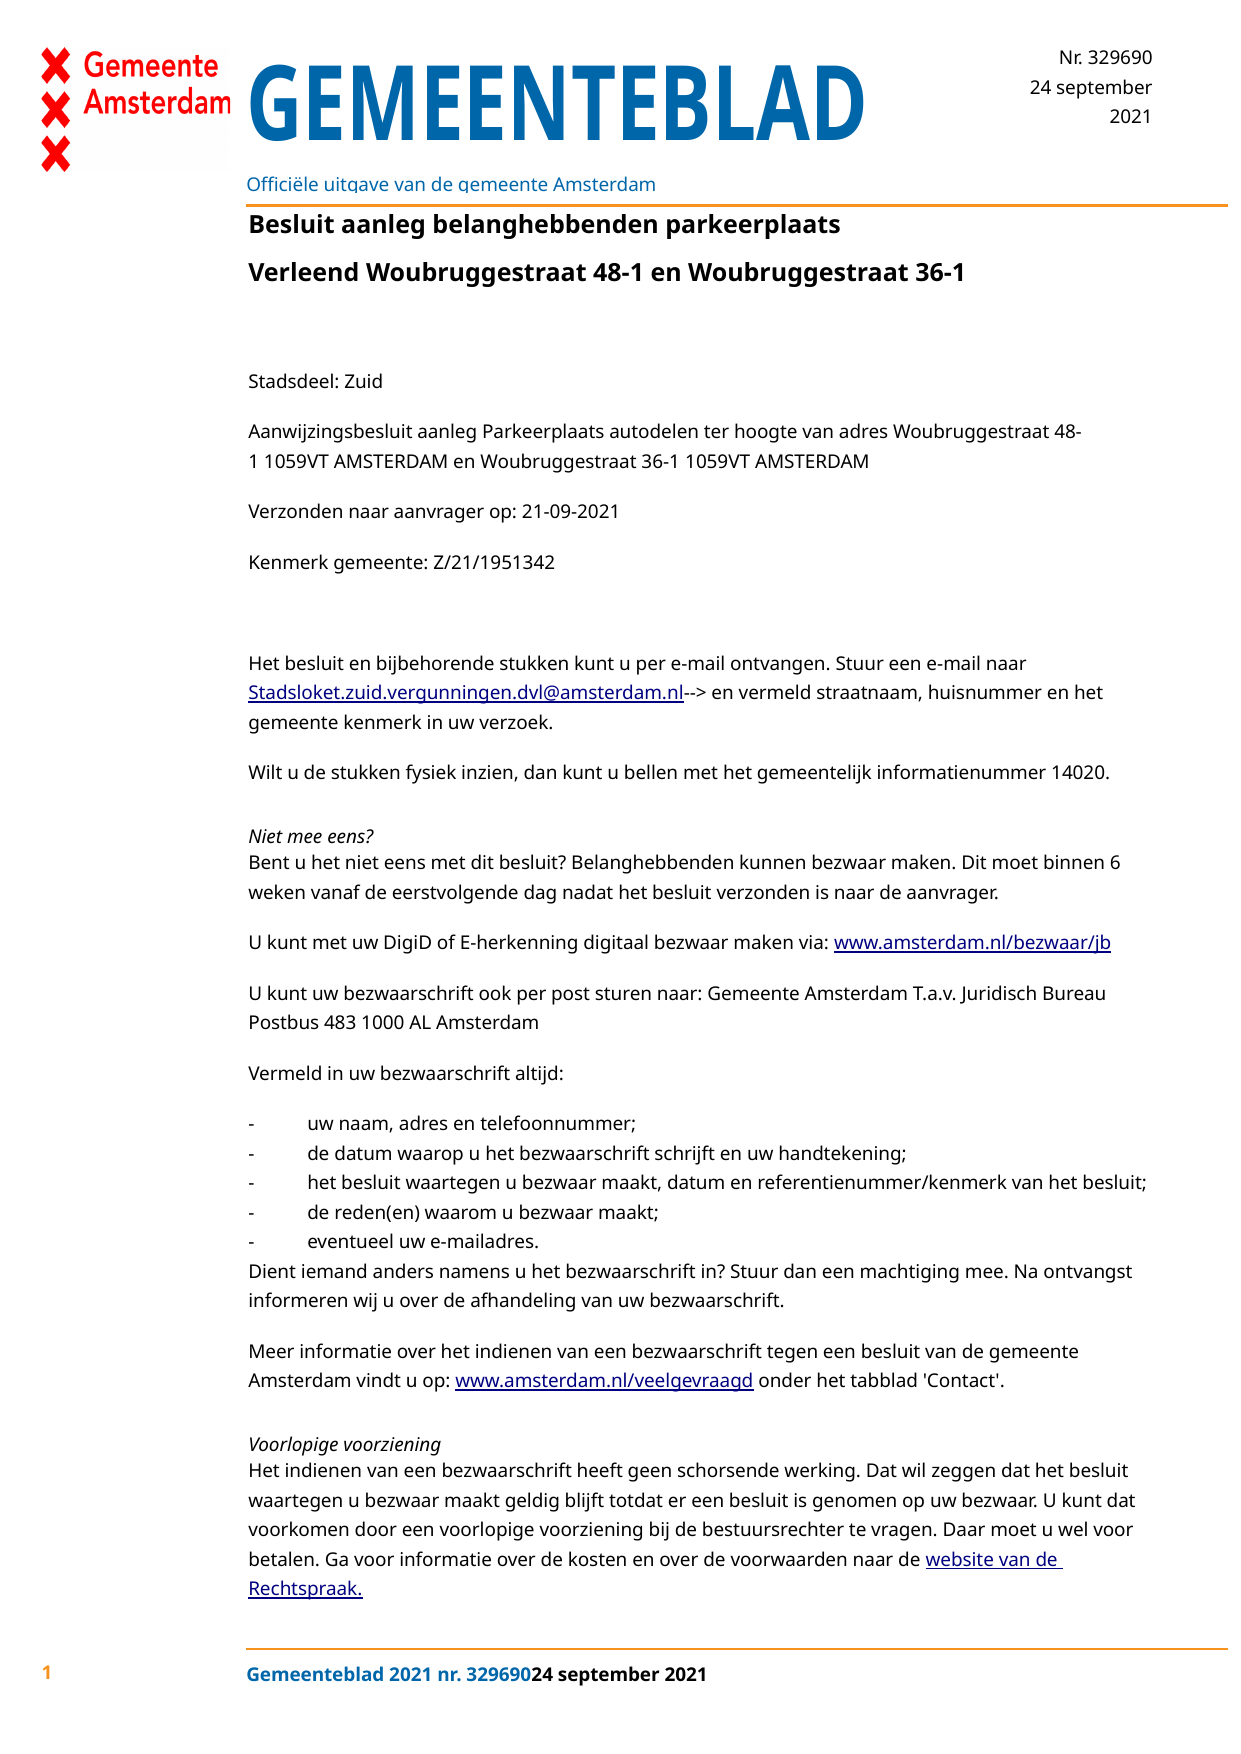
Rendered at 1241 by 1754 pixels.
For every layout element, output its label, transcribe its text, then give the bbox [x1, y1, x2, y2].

text Verzonden naar aanvrager op: 21-09-2021 [248, 499, 1152, 524]
text Kenmerk gemeente: Z/21/1951342 [248, 549, 1152, 575]
text Het indienen van een bezwaarschrift heeft geen schorsende werking. Dat wil zeggen dat het besluit waartegen u bezwaar maakt geldig blijft totdat er een besluit is genomen op uw bezwaar. U kunt dat voorkomen door een voorlopige voorziening bij de bestuursrechter te vragen. Daar moet u wel voor betalen. Ga voor informatie over de kosten en over de voorwaarden naar de website van de Rechtspraak. [248, 1457, 1152, 1601]
text U kunt met uw DigiD of E-herkenning digitaal bezwaar maken via: www.amsterdam.nl/bezwaar/jb [248, 929, 1152, 955]
text Bent u het niet eens met dit besluit? Belanghebbenden kunnen bezwaar maken. Dit moet binnen 6 weken vanaf de eerstvolgende dag nadat het besluit verzonden is naar de aanvrager. [248, 849, 1152, 904]
text Besluit aanleg belanghebbenden parkeerplaats Verleend Woubruggestraat 48-1 en Woubruggestraat 36-1 [248, 207, 1152, 288]
text Voorlopige voorziening [248, 1432, 1152, 1457]
text U kunt uw bezwaarschrift ook per post sturen naar: Gemeente Amsterdam T.a.v. Juridisch Bureau Postbus 483 1000 AL Amsterdam [248, 980, 1152, 1035]
text Stadsdeel: Zuid [248, 368, 1152, 394]
text Aanwijzingsbesluit aanleg Parkeerplaats autodelen ter hoogte van adres Woubruggestraat 48-1 1059VT AMSTERDAM en Woubruggestraat 36-1 1059VT AMSTERDAM [248, 419, 1152, 474]
text Dient iemand anders namens u het bezwaarschrift in? Stuur dan een machtiging mee. Na ontvangst informeren wij u over de afhandeling van uw bezwaarschrift. [248, 1258, 1152, 1313]
text Het besluit en bijbehorende stukken kunt u per e-mail ontvangen. Stuur een e-mail naar Stadsloket.zuid.vergunningen.dvl@amsterdam.nl--> en vermeld straatnaam, huisnummer en het gemeente kenmerk in uw verzoek. [248, 650, 1152, 735]
text Wilt u de stukken fysiek inzien, dan kunt u bellen met het gemeentelijk informatienummer 14020. [248, 759, 1152, 785]
text Vermeld in uw bezwaarschrift altijd: [248, 1060, 1152, 1085]
list de datum waarop u het bezwaarschrift schrijft en uw handtekening; [248, 1140, 1152, 1165]
list het besluit waartegen u bezwaar maakt, datum en referentienummer/kenmerk van het besluit; [248, 1169, 1152, 1195]
list de reden(en) waarom u bezwaar maakt; [248, 1199, 1152, 1224]
text Niet mee eens? [248, 823, 1152, 849]
list eventueel uw e-mailadres. [248, 1228, 1152, 1254]
picture [41, 47, 231, 172]
text Meer informatie over het indienen van een bezwaarschrift tegen een besluit van de gemeente Amsterdam vindt u op: www.amsterdam.nl/veelgevraagd onder het tabblad 'Contact'. [248, 1338, 1152, 1393]
list uw naam, adres en telefoonnummer; [248, 1110, 1152, 1136]
